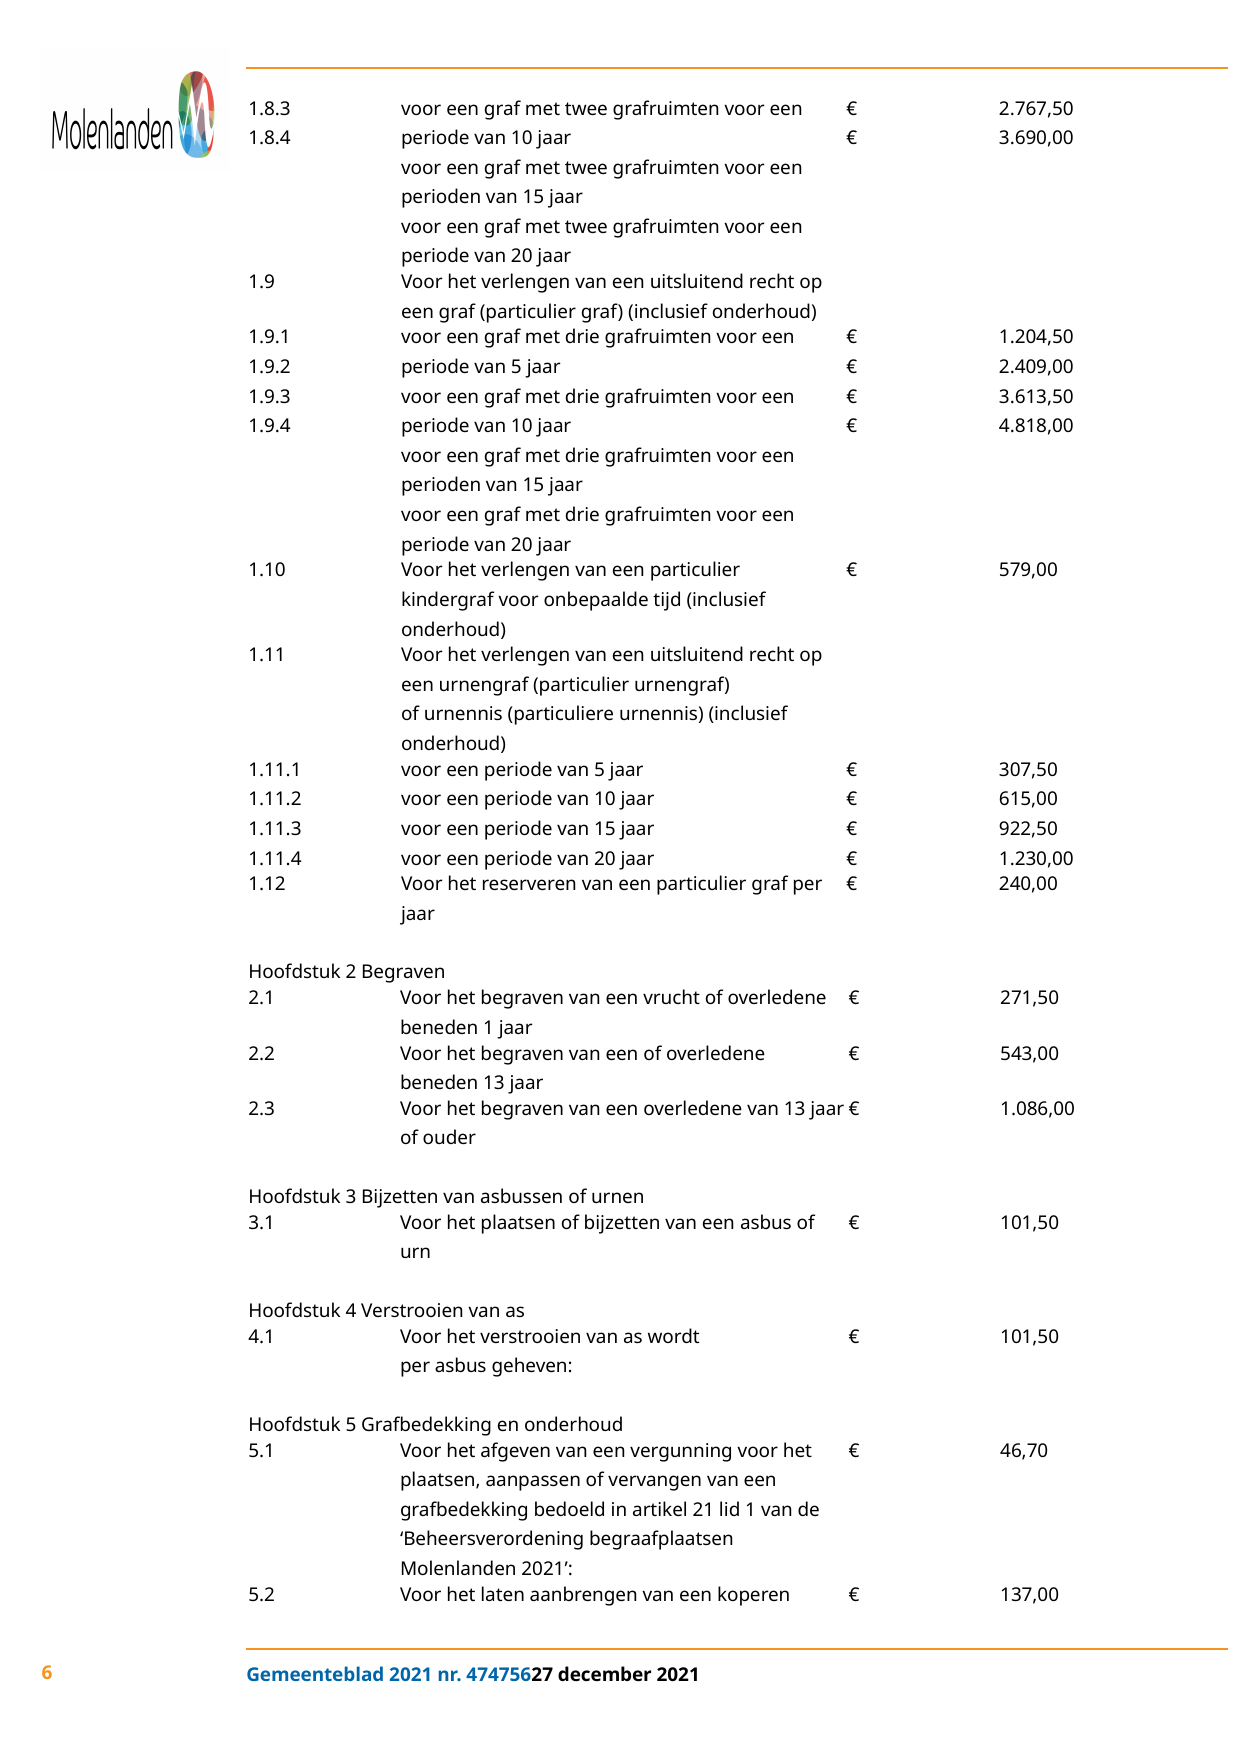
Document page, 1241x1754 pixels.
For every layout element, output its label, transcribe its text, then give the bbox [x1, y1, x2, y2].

table_cell 1.9.1 1.9.2 1.9.3 1.9.4 [248, 324, 401, 557]
table_cell voor een graf met twee grafruimten voor een periode van 10 jaar voor een graf met twee grafruimten voor een perioden van 15 jaar voor een graf met twee grafruimten voor een periode van 20 jaar [401, 95, 846, 268]
table_cell 2.3 [248, 1095, 400, 1150]
table_cell € € € € [846, 324, 999, 557]
table_cell Voor het begraven van een overledene van 13 jaar of ouder [400, 1095, 848, 1150]
table_cell Voor het verlengen van een uitsluitend recht op een graf (particulier graf) (inclusief onderhoud) [401, 269, 846, 324]
table_cell 1.12 [248, 870, 401, 926]
table_header Hoofdstuk 5 Grafbedekking en onderhoud [248, 1411, 1152, 1437]
table_cell 271,50 [1000, 984, 1152, 1040]
table_cell € [848, 1437, 1000, 1581]
table_cell 5.1 [248, 1437, 400, 1581]
table_cell Voor het begraven van een vrucht of overledene beneden 1 jaar [400, 984, 848, 1040]
table_cell 579,00 [999, 557, 1152, 641]
table_cell 1.11.1 1.11.2 1.11.3 1.11.4 [248, 756, 401, 870]
table_header Hoofdstuk 3 Bijzetten van asbussen of urnen [248, 1183, 1152, 1209]
table_cell 307,50 615,00 922,50 1.230,00 [999, 756, 1152, 870]
table_cell 1.8.3 1.8.4 [248, 95, 401, 268]
table_cell Voor het verlengen van een particulier kindergraf voor onbepaalde tijd (inclusief onderhoud) [401, 557, 846, 641]
table_cell € [846, 870, 999, 926]
table_cell voor een graf met drie grafruimten voor een periode van 5 jaar voor een graf met drie grafruimten voor een periode van 10 jaar voor een graf met drie grafruimten voor een perioden van 15 jaar voor een graf met drie grafruimten voor een periode van 20 jaar [401, 324, 846, 557]
table_cell € € € € [846, 756, 999, 870]
table_cell [846, 641, 999, 756]
table_cell 101,50 [1000, 1209, 1152, 1264]
table_cell 543,00 [1000, 1040, 1152, 1095]
table_cell [999, 269, 1152, 324]
table_cell 1.11 [248, 641, 401, 756]
table_cell Voor het reserveren van een particulier graf per jaar [401, 870, 846, 926]
table_cell [846, 269, 999, 324]
table_cell € [848, 1581, 1000, 1607]
table_cell 2.767,50 3.690,00 [999, 95, 1152, 268]
table_cell voor een periode van 5 jaar voor een periode van 10 jaar voor een periode van 15 jaar voor een periode van 20 jaar [401, 756, 846, 870]
table_cell € [848, 1040, 1000, 1095]
table_cell 4.1 [248, 1323, 400, 1378]
table_cell [999, 641, 1152, 756]
table_cell 2.2 [248, 1040, 400, 1095]
table_cell 101,50 [1000, 1323, 1152, 1378]
table_cell Voor het verstrooien van as wordt per asbus geheven: [400, 1323, 848, 1378]
table_cell € [848, 1209, 1000, 1264]
table_cell € [848, 984, 1000, 1040]
table_cell 3.1 [248, 1209, 400, 1264]
table_cell € [846, 557, 999, 641]
table_cell Voor het begraven van een of overledene beneden 13 jaar [400, 1040, 848, 1095]
table_cell 1.9 [248, 269, 401, 324]
table_cell 46,70 [1000, 1437, 1152, 1581]
table_cell 137,00 [1000, 1581, 1152, 1607]
table_cell € [848, 1095, 1000, 1150]
table_cell Voor het afgeven van een vergunning voor het plaatsen, aanpassen of vervangen van een grafbedekking bedoeld in artikel 21 lid 1 van de ‘Beheersverordening begraafplaatsen Molenlanden 2021’: [400, 1437, 848, 1581]
table_cell Voor het plaatsen of bijzetten van een asbus of urn [400, 1209, 848, 1264]
table_cell 1.086,00 [1000, 1095, 1152, 1150]
table_cell 1.204,50 2.409,00 3.613,50 4.818,00 [999, 324, 1152, 557]
picture [41, 47, 231, 172]
table_header Hoofdstuk 2 Begraven [248, 959, 1152, 984]
table_cell Voor het verlengen van een uitsluitend recht op een urnengraf (particulier urnengraf) of urnennis (particuliere urnennis) (inclusief onderhoud) [401, 641, 846, 756]
table_cell 240,00 [999, 870, 1152, 926]
table_cell Voor het laten aanbrengen van een koperen [400, 1581, 848, 1607]
table_cell € € [846, 95, 999, 268]
table_cell 2.1 [248, 984, 400, 1040]
table_cell 1.10 [248, 557, 401, 641]
table_cell 5.2 [248, 1581, 400, 1607]
table_cell € [848, 1323, 1000, 1378]
table_header Hoofdstuk 4 Verstrooien van as [248, 1297, 1152, 1323]
